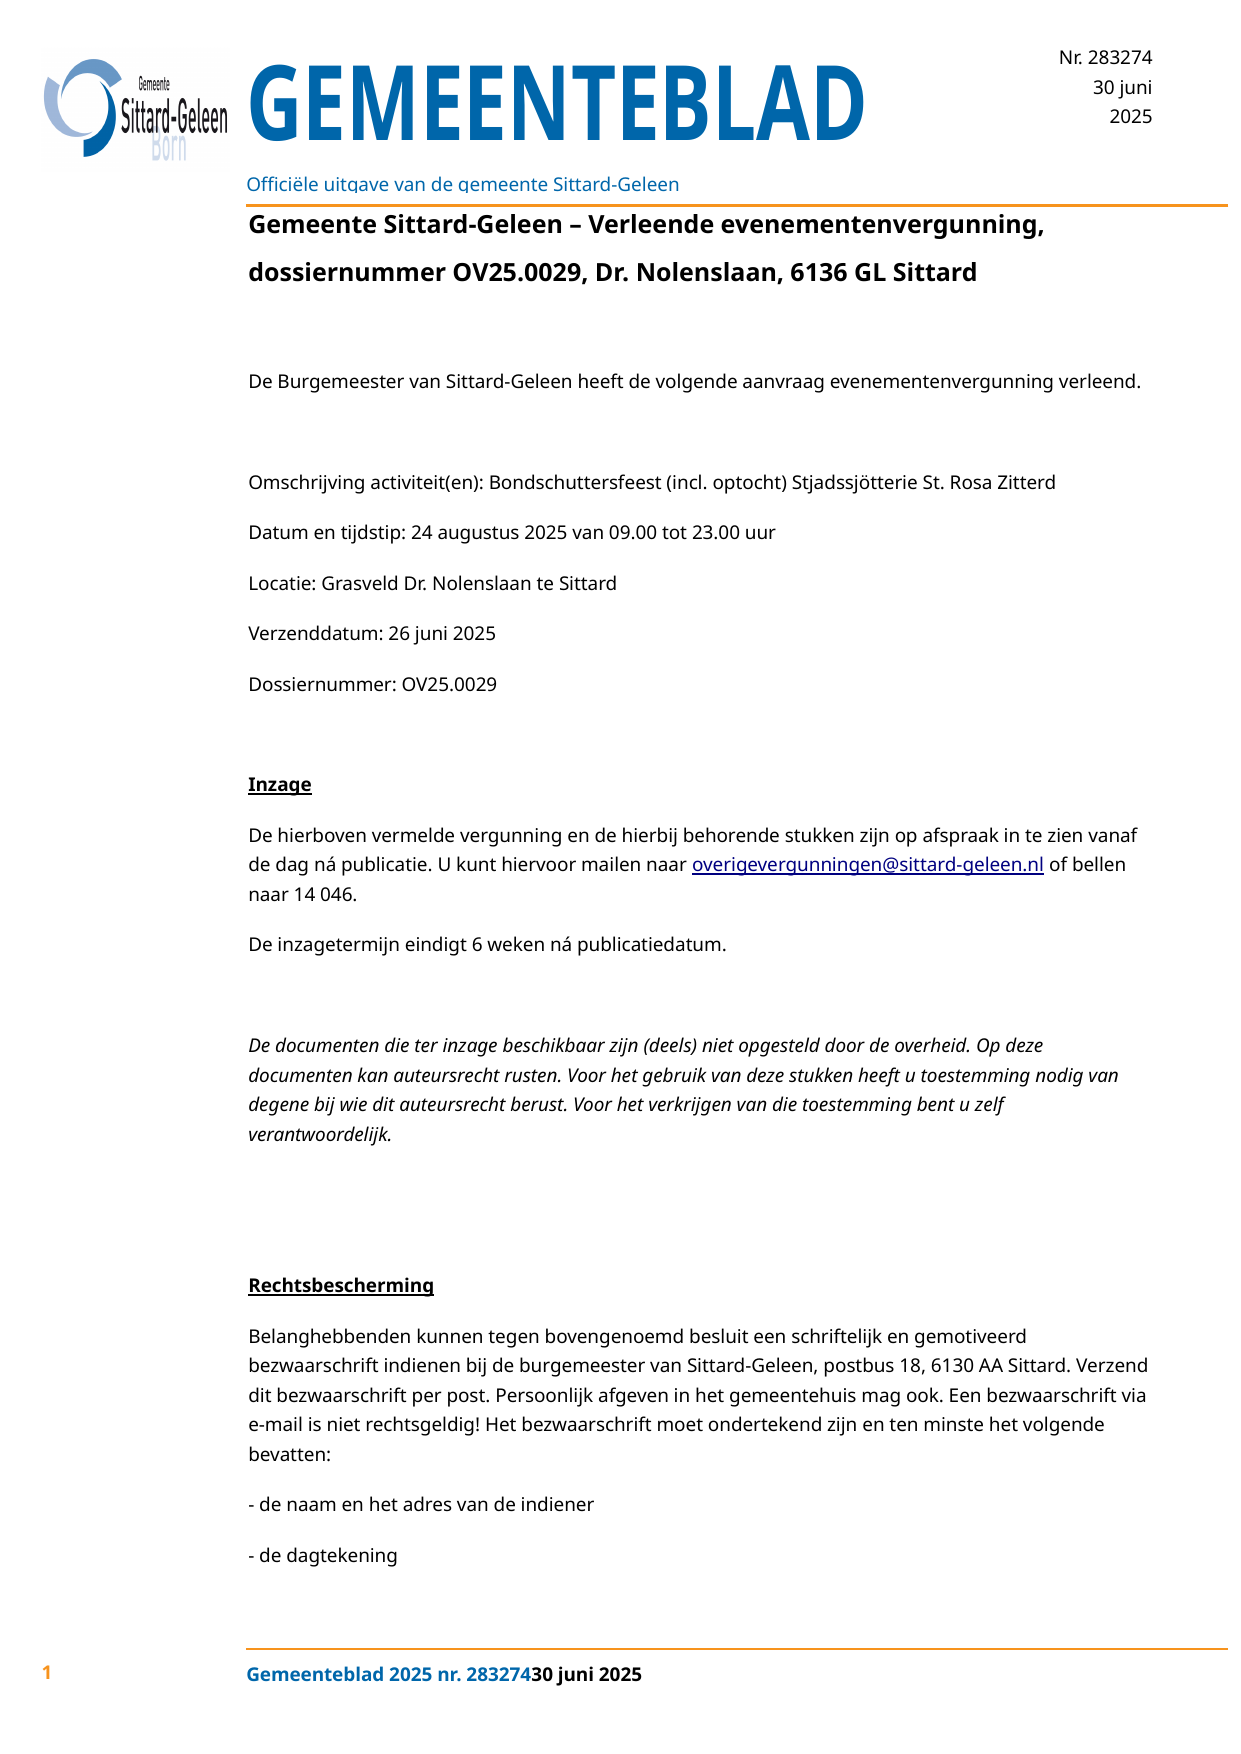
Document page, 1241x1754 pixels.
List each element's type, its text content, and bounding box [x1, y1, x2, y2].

text Datum en tijdstip: 24 augustus 2025 van 09.00 tot 23.00 uur [248, 519, 1152, 545]
text De documenten die ter inzage beschikbaar zijn (deels) niet opgesteld door de overheid. Op deze documenten kan auteursrecht rusten. Voor het gebruik van deze stukken heeft u toestemming nodig van degene bij wie dit auteursrecht berust. Voor het verkrijgen van die toestemming bent u zelf verantwoordelijk. [248, 1032, 1152, 1147]
text Gemeente Sittard-Geleen – Verleende evenementenvergunning, dossiernummer OV25.0029, Dr. Nolenslaan, 6136 GL Sittard [248, 207, 1152, 288]
text Inzage [248, 772, 1152, 797]
text Omschrijving activiteit(en): Bondschuttersfeest (incl. optocht) Stjadssjötterie St. Rosa Zitterd [248, 469, 1152, 495]
text De hierboven vermelde vergunning en de hierbij behorende stukken zijn op afspraak in te zien vanaf de dag ná publicatie. U kunt hiervoor mailen naar overigevergunningen@sittard-geleen.nl of bellen naar 14 046. [248, 822, 1152, 907]
text Locatie: Grasveld Dr. Nolenslaan te Sittard [248, 570, 1152, 596]
text - de dagtekening [248, 1542, 1152, 1568]
text De inzagetermijn eindigt 6 weken ná publicatiedatum. [248, 932, 1152, 957]
text Verzenddatum: 26 juni 2025 [248, 620, 1152, 646]
text De Burgemeester van Sittard-Geleen heeft de volgende aanvraag evenementenvergunning verleend. [248, 368, 1152, 394]
text Dossiernummer: OV25.0029 [248, 671, 1152, 697]
text - de naam en het adres van de indiener [248, 1492, 1152, 1517]
text Belanghebbenden kunnen tegen bovengenoemd besluit een schriftelijk en gemotiveerd bezwaarschrift indienen bij de burgemeester van Sittard-Geleen, postbus 18, 6130 AA Sittard. Verzend dit bezwaarschrift per post. Persoonlijk afgeven in het gemeentehuis mag ook. Een bezwaarschrift via e-mail is niet rechtsgeldig! Het bezwaarschrift moet ondertekend zijn en ten minste het volgende bevatten: [248, 1323, 1152, 1467]
text Rechtsbescherming [248, 1272, 1152, 1298]
picture [41, 47, 231, 172]
